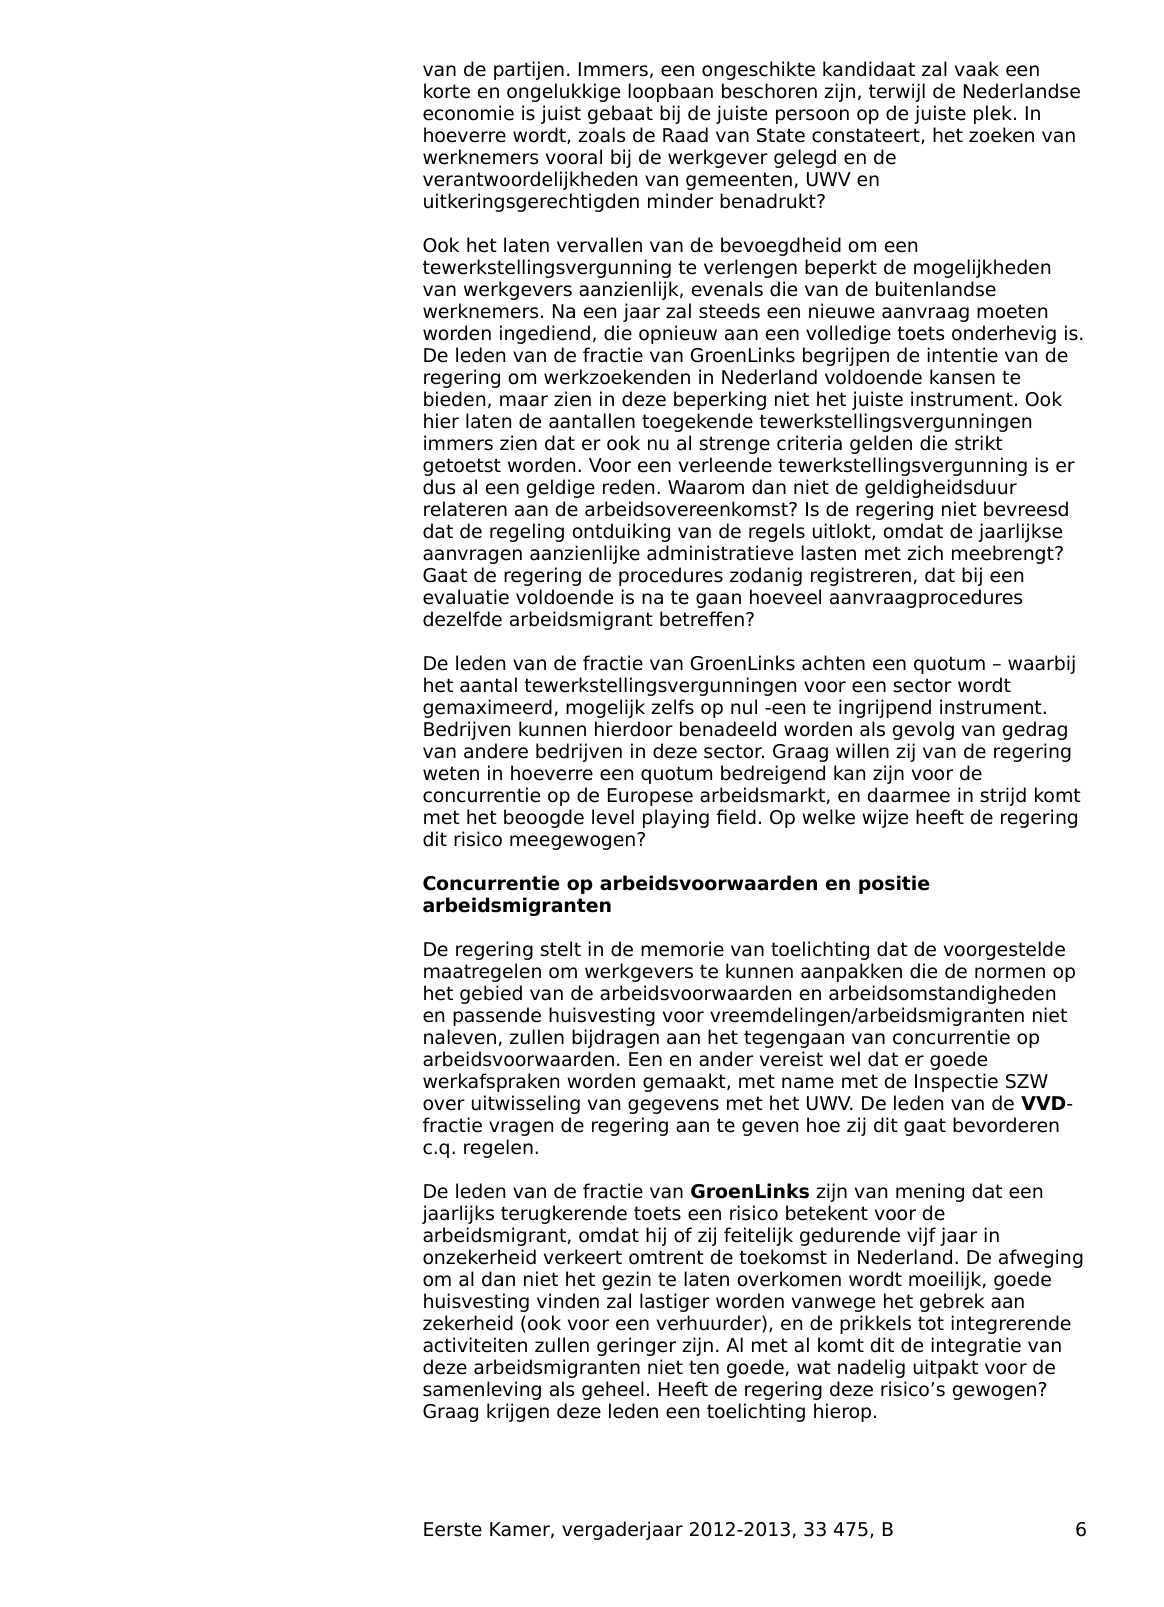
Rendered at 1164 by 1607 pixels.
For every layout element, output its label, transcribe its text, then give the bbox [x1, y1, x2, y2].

text van de partijen. Immers, een ongeschikte kandidaat zal vaak een korte en ongelukkige loopbaan beschoren zijn, terwijl de Nederlandse economie is juist gebaat bij de juiste persoon op de juiste plek. In hoeverre wordt, zoals de Raad van State constateert, het zoeken van werknemers vooral bij de werkgever gelegd en de verantwoordelijkheden van gemeenten, UWV en uitkeringsgerechtigden minder benadrukt? [422, 59, 1087, 213]
text Ook het laten vervallen van de bevoegdheid om een tewerkstellingsvergunning te verlengen beperkt de mogelijkheden van werkgevers aanzienlijk, evenals die van de buitenlandse werknemers. Na een jaar zal steeds een nieuwe aanvraag moeten worden ingediend, die opnieuw aan een volledige toets onderhevig is. De leden van de fractie van GroenLinks begrijpen de intentie van de regering om werkzoekenden in Nederland voldoende kansen te bieden, maar zien in deze beperking niet het juiste instrument. Ook hier laten de aantallen toegekende tewerkstellingsvergunningen immers zien dat er ook nu al strenge criteria gelden die strikt getoetst worden. Voor een verleende tewerkstellingsvergunning is er dus al een geldige reden. Waarom dan niet de geldigheidsduur relateren aan de arbeidsovereenkomst? Is de regering niet bevreesd dat de regeling ontduiking van de regels uitlokt, omdat de jaarlijkse aanvragen aanzienlijke administratieve lasten met zich meebrengt? Gaat de regering de procedures zodanig registreren, dat bij een evaluatie voldoende is na te gaan hoeveel aanvraagprocedures dezelfde arbeidsmigrant betreffen? [422, 235, 1087, 631]
text De regering stelt in de memorie van toelichting dat de voorgestelde maatregelen om werkgevers te kunnen aanpakken die de normen op het gebied van de arbeidsvoorwaarden en arbeidsomstandigheden en passende huisvesting voor vreemdelingen/arbeidsmigranten niet naleven, zullen bijdragen aan het tegengaan van concurrentie op arbeidsvoorwaarden. Een en ander vereist wel dat er goede werkafspraken worden gemaakt, met name met de Inspectie SZW over uitwisseling van gegevens met het UWV. De leden van de VVD-fractie vragen de regering aan te geven hoe zij dit gaat bevorderen c.q. regelen. [422, 939, 1087, 1159]
text De leden van de fractie van GroenLinks zijn van mening dat een jaarlijks terugkerende toets een risico betekent voor de arbeidsmigrant, omdat hij of zij feitelijk gedurende vijf jaar in onzekerheid verkeert omtrent de toekomst in Nederland. De afweging om al dan niet het gezin te laten overkomen wordt moeilijk, goede huisvesting vinden zal lastiger worden vanwege het gebrek aan zekerheid (ook voor een verhuurder), en de prikkels tot integrerende activiteiten zullen geringer zijn. Al met al komt dit de integratie van deze arbeidsmigranten niet ten goede, wat nadelig uitpakt voor de samenleving als geheel. Heeft de regering deze risico’s gewogen? Graag krijgen deze leden een toelichting hierop. [422, 1181, 1087, 1423]
subtitle Concurrentie op arbeidsvoorwaarden en positie arbeidsmigranten [422, 873, 1087, 917]
text De leden van de fractie van GroenLinks achten een quotum – waarbij het aantal tewerkstellingsvergunningen voor een sector wordt gemaximeerd, mogelijk zelfs op nul -een te ingrijpend instrument. Bedrijven kunnen hierdoor benadeeld worden als gevolg van gedrag van andere bedrijven in deze sector. Graag willen zij van de regering weten in hoeverre een quotum bedreigend kan zijn voor de concurrentie op de Europese arbeidsmarkt, en daarmee in strijd komt met het beoogde level playing field. Op welke wijze heeft de regering dit risico meegewogen? [422, 653, 1087, 851]
